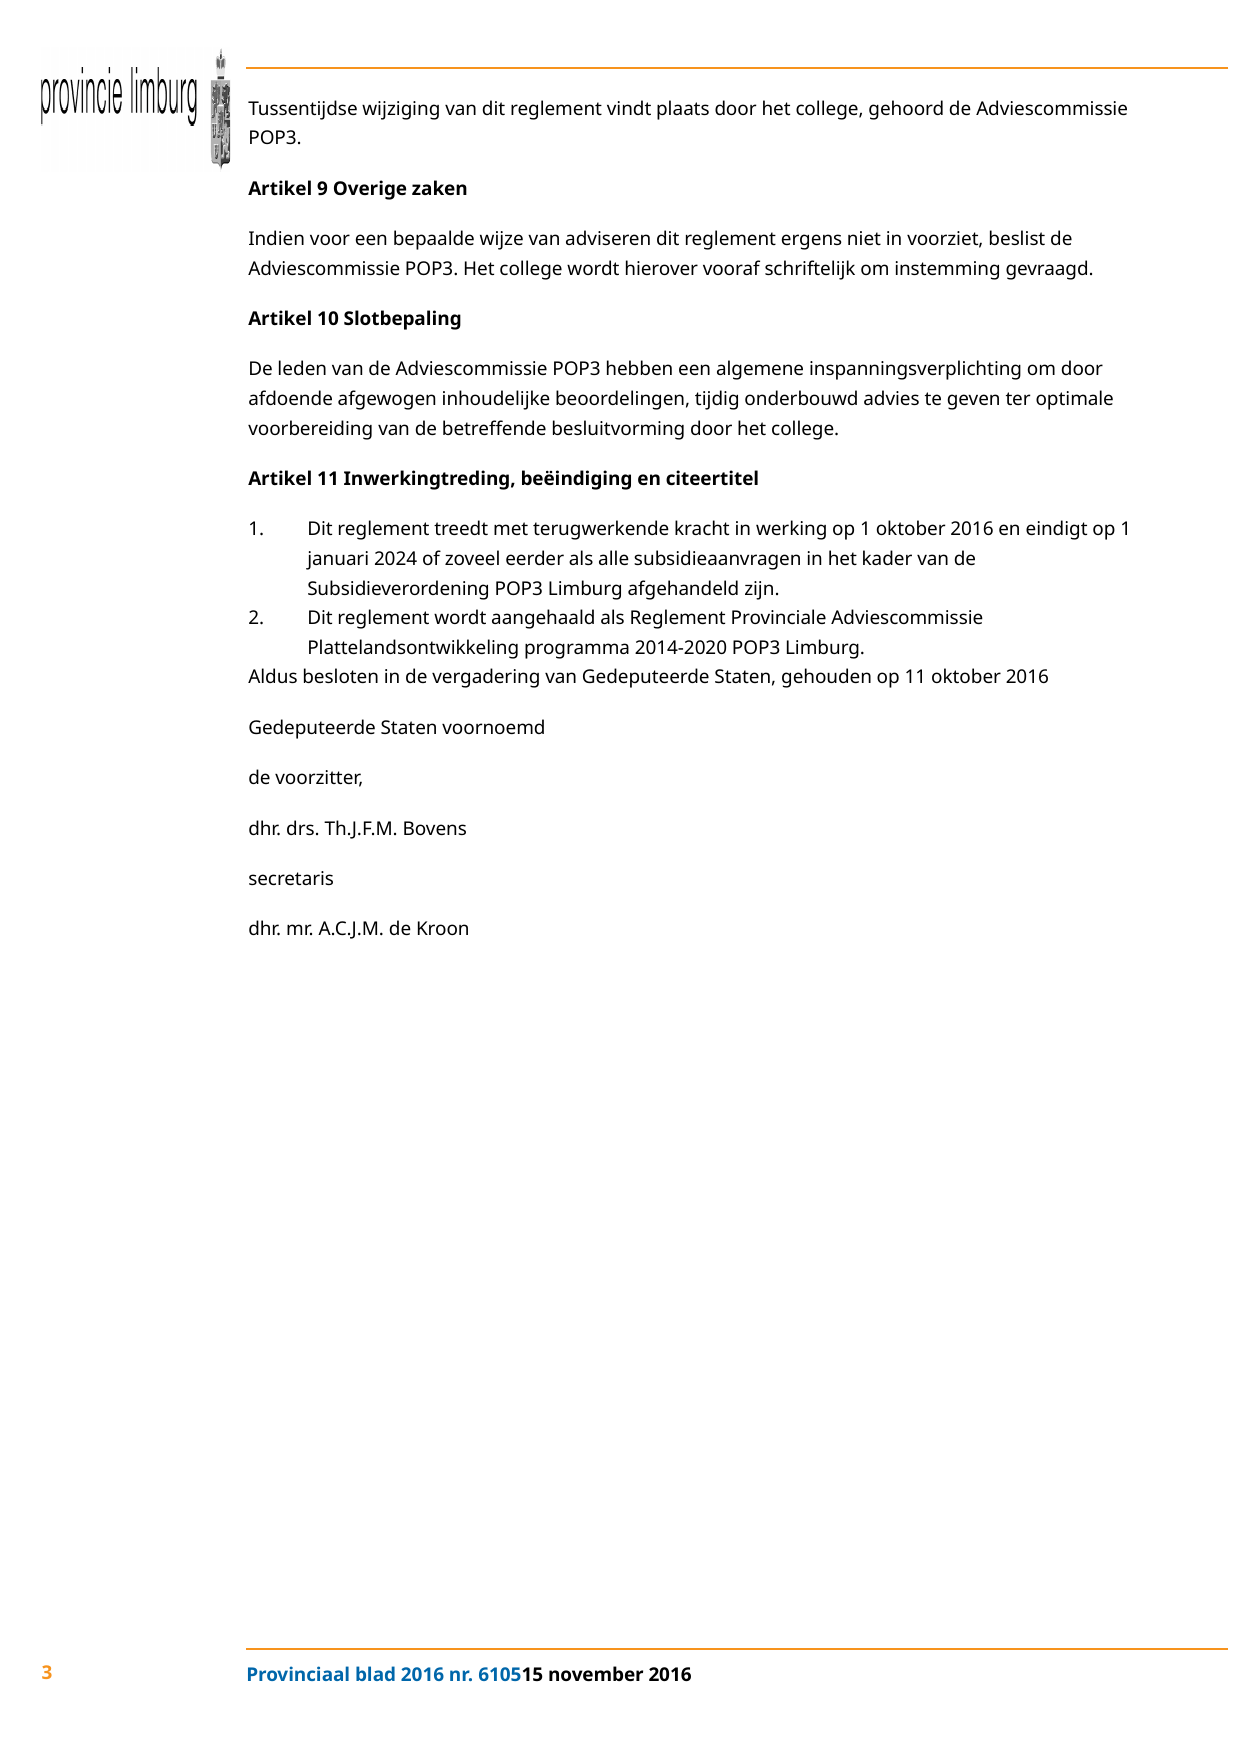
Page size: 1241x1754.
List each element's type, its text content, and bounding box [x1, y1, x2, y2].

text De leden van de Adviescommissie POP3 hebben een algemene inspanningsverplichting om door afdoende afgewogen inhoudelijke beoordelingen, tijdig onderbouwd advies te geven ter optimale voorbereiding van de betreffende besluitvorming door het college. [248, 356, 1152, 441]
list Dit reglement treedt met terugwerkende kracht in werking op 1 oktober 2016 en eindigt op 1 januari 2024 of zoveel eerder als alle subsidieaanvragen in het kader van de Subsidieverordening POP3 Limburg afgehandeld zijn. [248, 516, 1152, 601]
text dhr. mr. A.C.J.M. de Kroon [248, 916, 1152, 941]
text Gedeputeerde Staten voornoemd [248, 714, 1152, 740]
text Artikel 10 Slotbepaling [248, 305, 1152, 331]
text Indien voor een bepaalde wijze van adviseren dit reglement ergens niet in voorziet, beslist de Adviescommissie POP3. Het college wordt hierover vooraf schriftelijk om instemming gevraagd. [248, 225, 1152, 281]
text de voorzitter, [248, 764, 1152, 790]
text dhr. drs. Th.J.F.M. Bovens [248, 815, 1152, 841]
text Artikel 9 Overige zaken [248, 175, 1152, 201]
picture [41, 47, 231, 172]
text Aldus besloten in de vergadering van Gedeputeerde Staten, gehouden op 11 oktober 2016 [248, 663, 1152, 689]
text Tussentijdse wijziging van dit reglement vindt plaats door het college, gehoord de Adviescommissie POP3. [248, 95, 1152, 150]
list Dit reglement wordt aangehaald als Reglement Provinciale Adviescommissie Plattelandsontwikkeling programma 2014-2020 POP3 Limburg. [248, 604, 1152, 660]
text Artikel 11 Inwerkingtreding, beëindiging en citeertitel [248, 465, 1152, 491]
text secretaris [248, 865, 1152, 891]
